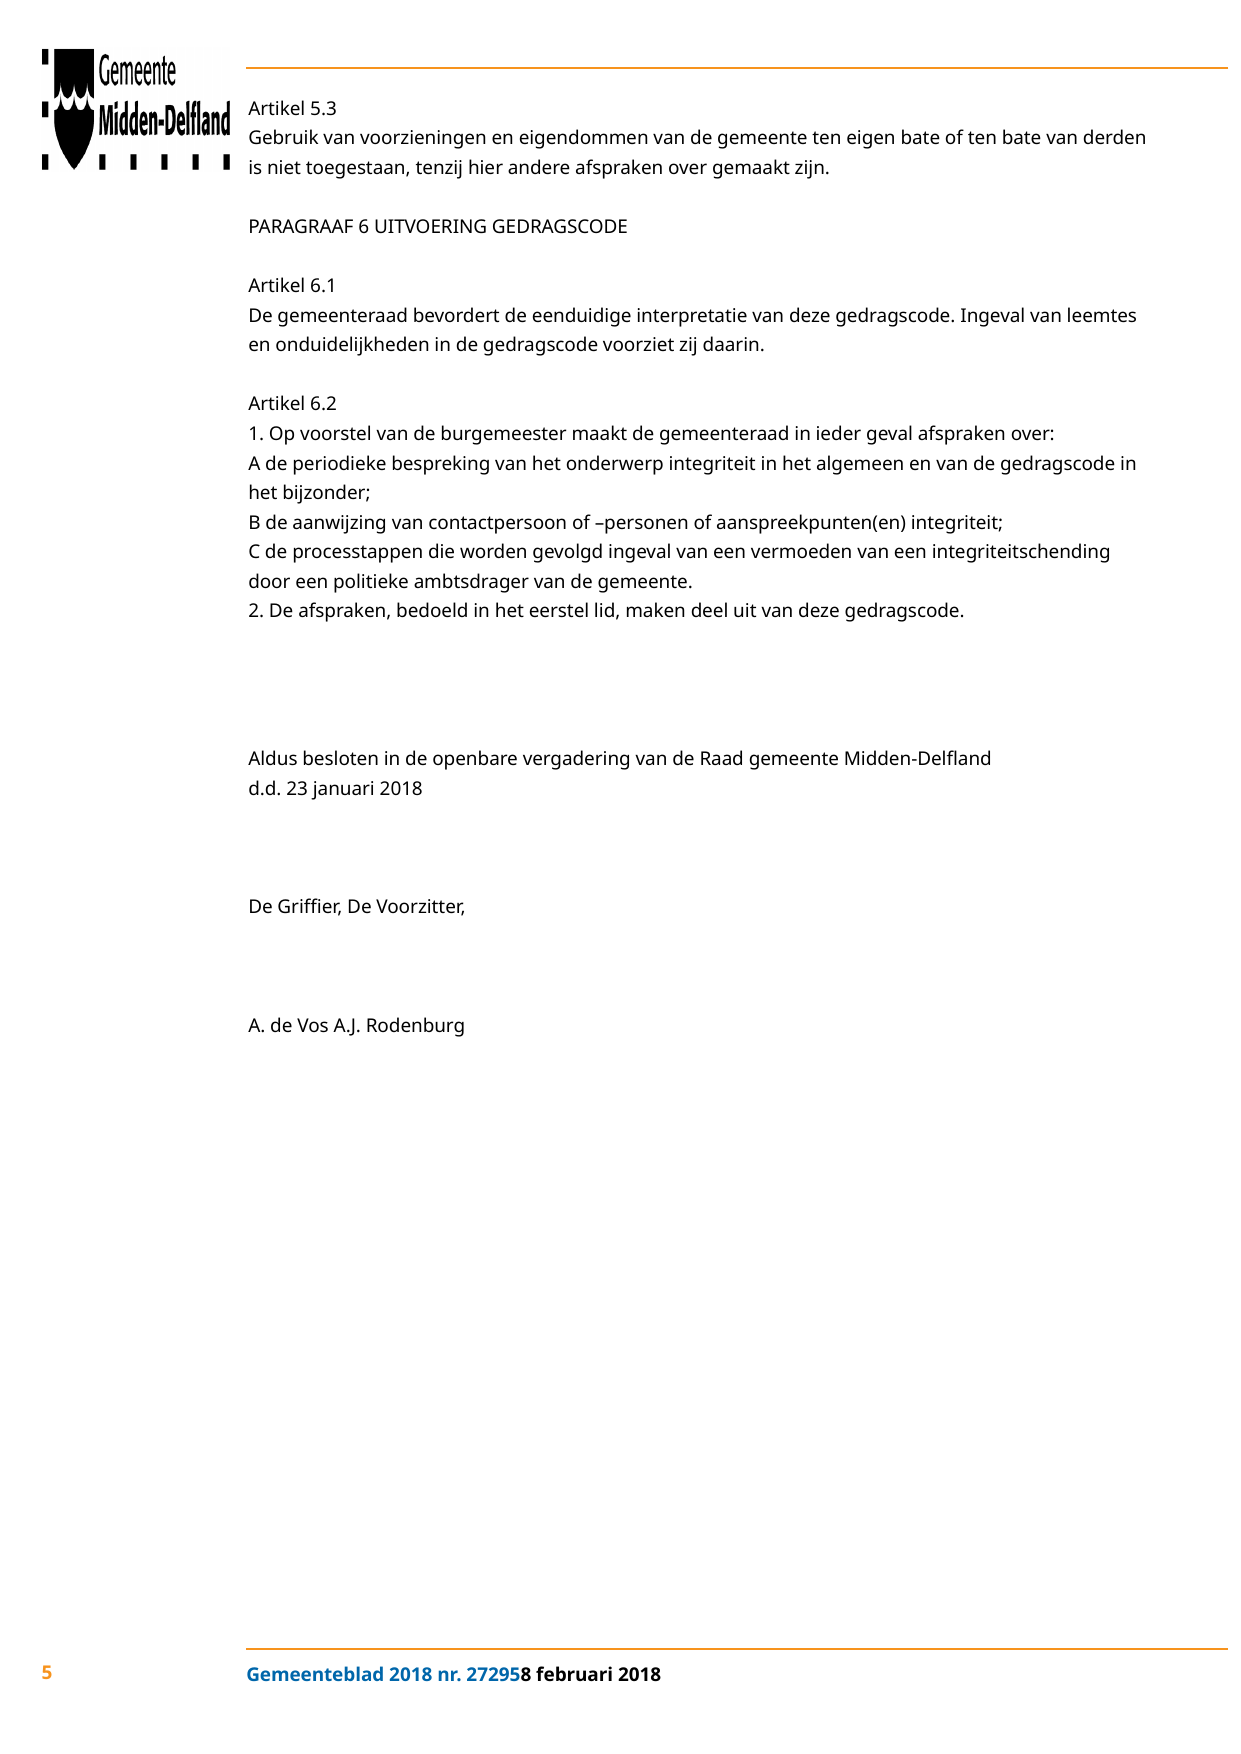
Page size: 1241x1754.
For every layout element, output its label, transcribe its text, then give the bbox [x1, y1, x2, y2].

text 2. De afspraken, bedoeld in het eerstel lid, maken deel uit van deze gedragscode. [248, 598, 1152, 623]
text d.d. 23 januari 2018 [248, 775, 1152, 801]
text Artikel 5.3 [248, 95, 1152, 121]
text Artikel 6.1 [248, 272, 1152, 298]
text 1. Op voorstel van de burgemeester maakt de gemeenteraad in ieder geval afspraken over: [248, 420, 1152, 446]
text C de processtappen die worden gevolgd ingeval van een vermoeden van een integriteitschending door een politieke ambtsdrager van de gemeente. [248, 538, 1152, 594]
text B de aanwijzing van contactpersoon of –personen of aanspreekpunten(en) integriteit; [248, 509, 1152, 535]
text PARAGRAAF 6 UITVOERING GEDRAGSCODE [248, 213, 1152, 239]
text De Griffier, De Voorzitter, [248, 893, 1152, 919]
picture [41, 47, 231, 172]
text A. de Vos A.J. Rodenburg [248, 1012, 1152, 1038]
text De gemeenteraad bevordert de eenduidige interpretatie van deze gedragscode. Ingeval van leemtes en onduidelijkheden in de gedragscode voorziet zij daarin. [248, 302, 1152, 357]
text Aldus besloten in de openbare vergadering van de Raad gemeente Midden-Delfland [248, 746, 1152, 771]
text Gebruik van voorzieningen en eigendommen van de gemeente ten eigen bate of ten bate van derden is niet toegestaan, tenzij hier andere afspraken over gemaakt zijn. [248, 124, 1152, 180]
text A de periodieke bespreking van het onderwerp integriteit in het algemeen en van de gedragscode in het bijzonder; [248, 450, 1152, 505]
text Artikel 6.2 [248, 391, 1152, 416]
